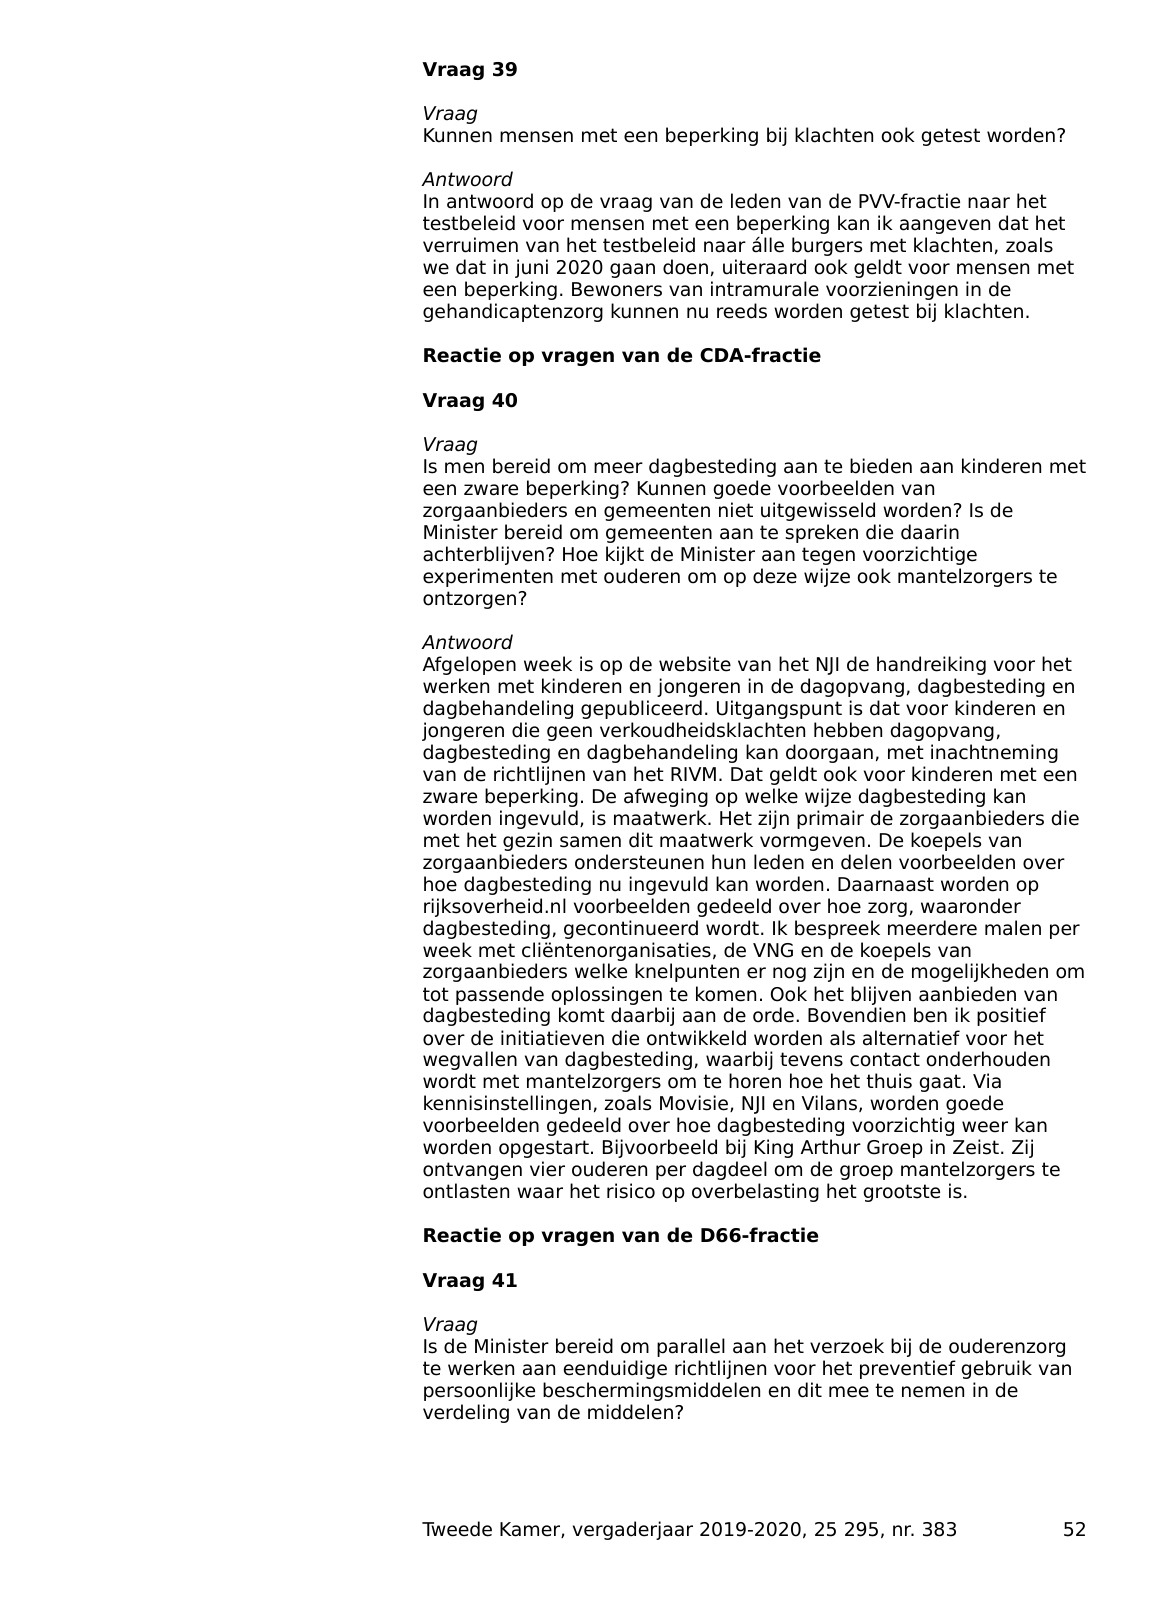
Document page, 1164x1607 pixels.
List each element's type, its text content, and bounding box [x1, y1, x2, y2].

subtitle Reactie op vragen van de D66-fractie [422, 1225, 1087, 1247]
subtitle Antwoord [422, 169, 1087, 191]
text Is de Minister bereid om parallel aan het verzoek bij de ouderenzorg te werken aan eenduidige richtlijnen voor het preventief gebruik van persoonlijke beschermingsmiddelen en dit mee te nemen in de verdeling van de middelen? [422, 1336, 1087, 1424]
subtitle Vraag [422, 1314, 1087, 1336]
subtitle Antwoord [422, 632, 1087, 654]
subtitle Vraag 39 [422, 59, 1087, 81]
subtitle Vraag 41 [422, 1269, 1087, 1292]
text In antwoord op de vraag van de leden van de PVV-fractie naar het testbeleid voor mensen met een beperking kan ik aangeven dat het verruimen van het testbeleid naar álle burgers met klachten, zoals we dat in juni 2020 gaan doen, uiteraard ook geldt voor mensen met een beperking. Bewoners van intramurale voorzieningen in de gehandicaptenzorg kunnen nu reeds worden getest bij klachten. [422, 191, 1087, 323]
subtitle Vraag [422, 434, 1087, 456]
text Kunnen mensen met een beperking bij klachten ook getest worden? [422, 125, 1087, 147]
text Afgelopen week is op de website van het NJI de handreiking voor het werken met kinderen en jongeren in de dagopvang, dagbesteding en dagbehandeling gepubliceerd. Uitgangspunt is dat voor kinderen en jongeren die geen verkoudheidsklachten hebben dagopvang, dagbesteding en dagbehandeling kan doorgaan, met inachtneming van de richtlijnen van het RIVM. Dat geldt ook voor kinderen met een zware beperking. De afweging op welke wijze dagbesteding kan worden ingevuld, is maatwerk. Het zijn primair de zorgaanbieders die met het gezin samen dit maatwerk vormgeven. De koepels van zorgaanbieders ondersteunen hun leden en delen voorbeelden over hoe dagbesteding nu ingevuld kan worden. Daarnaast worden op rijksoverheid.nl voorbeelden gedeeld over hoe zorg, waaronder dagbesteding, gecontinueerd wordt. Ik bespreek meerdere malen per week met cliëntenorganisaties, de VNG en de koepels van zorgaanbieders welke knelpunten er nog zijn en de mogelijkheden om tot passende oplossingen te komen. Ook het blijven aanbieden van dagbesteding komt daarbij aan de orde. Bovendien ben ik positief over de initiatieven die ontwikkeld worden als alternatief voor het wegvallen van dagbesteding, waarbij tevens contact onderhouden wordt met mantelzorgers om te horen hoe het thuis gaat. Via kennisinstellingen, zoals Movisie, NJI en Vilans, worden goede voorbeelden gedeeld over hoe dagbesteding voorzichtig weer kan worden opgestart. Bijvoorbeeld bij King Arthur Groep in Zeist. Zij ontvangen vier ouderen per dagdeel om de groep mantelzorgers te ontlasten waar het risico op overbelasting het grootste is. [422, 654, 1087, 1203]
text Is men bereid om meer dagbesteding aan te bieden aan kinderen met een zware beperking? Kunnen goede voorbeelden van zorgaanbieders en gemeenten niet uitgewisseld worden? Is de Minister bereid om gemeenten aan te spreken die daarin achterblijven? Hoe kijkt de Minister aan tegen voorzichtige experimenten met ouderen om op deze wijze ook mantelzorgers te ontzorgen? [422, 456, 1087, 609]
subtitle Reactie op vragen van de CDA-fractie [422, 345, 1087, 367]
subtitle Vraag 40 [422, 389, 1087, 412]
subtitle Vraag [422, 103, 1087, 125]
